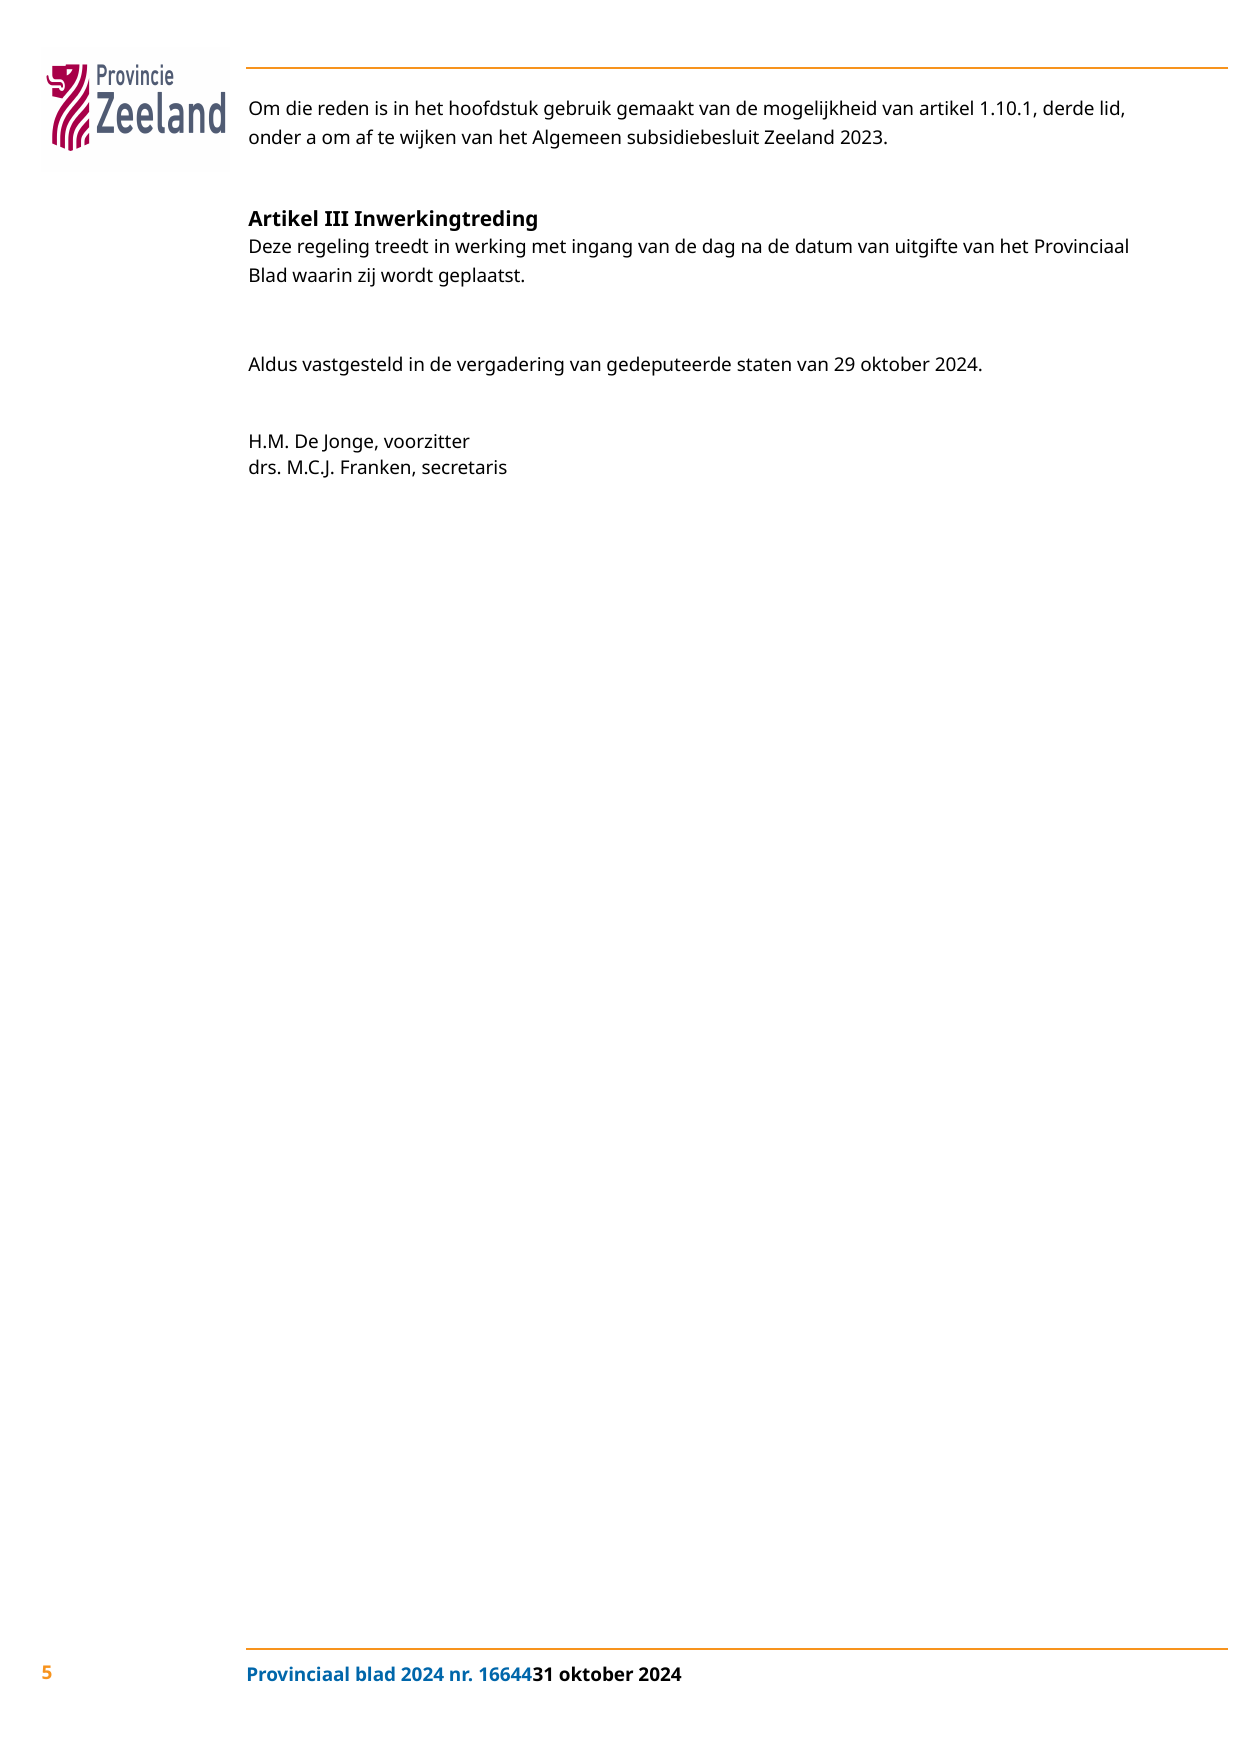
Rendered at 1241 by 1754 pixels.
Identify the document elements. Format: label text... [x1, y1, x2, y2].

text H.M. De Jonge, voorzitter [248, 428, 1152, 454]
text Artikel III Inwerkingtreding [248, 204, 1152, 233]
text drs. M.C.J. Franken, secretaris [248, 454, 1152, 480]
picture [41, 47, 231, 172]
text Deze regeling treedt in werking met ingang van de dag na de datum van uitgifte van het Provinciaal Blad waarin zij wordt geplaatst. [248, 233, 1152, 288]
text Aldus vastgesteld in de vergadering van gedeputeerde staten van 29 oktober 2024. [248, 351, 1152, 377]
text Om die reden is in het hoofdstuk gebruik gemaakt van de mogelijkheid van artikel 1.10.1, derde lid, onder a om af te wijken van het Algemeen subsidiebesluit Zeeland 2023. [248, 95, 1152, 150]
